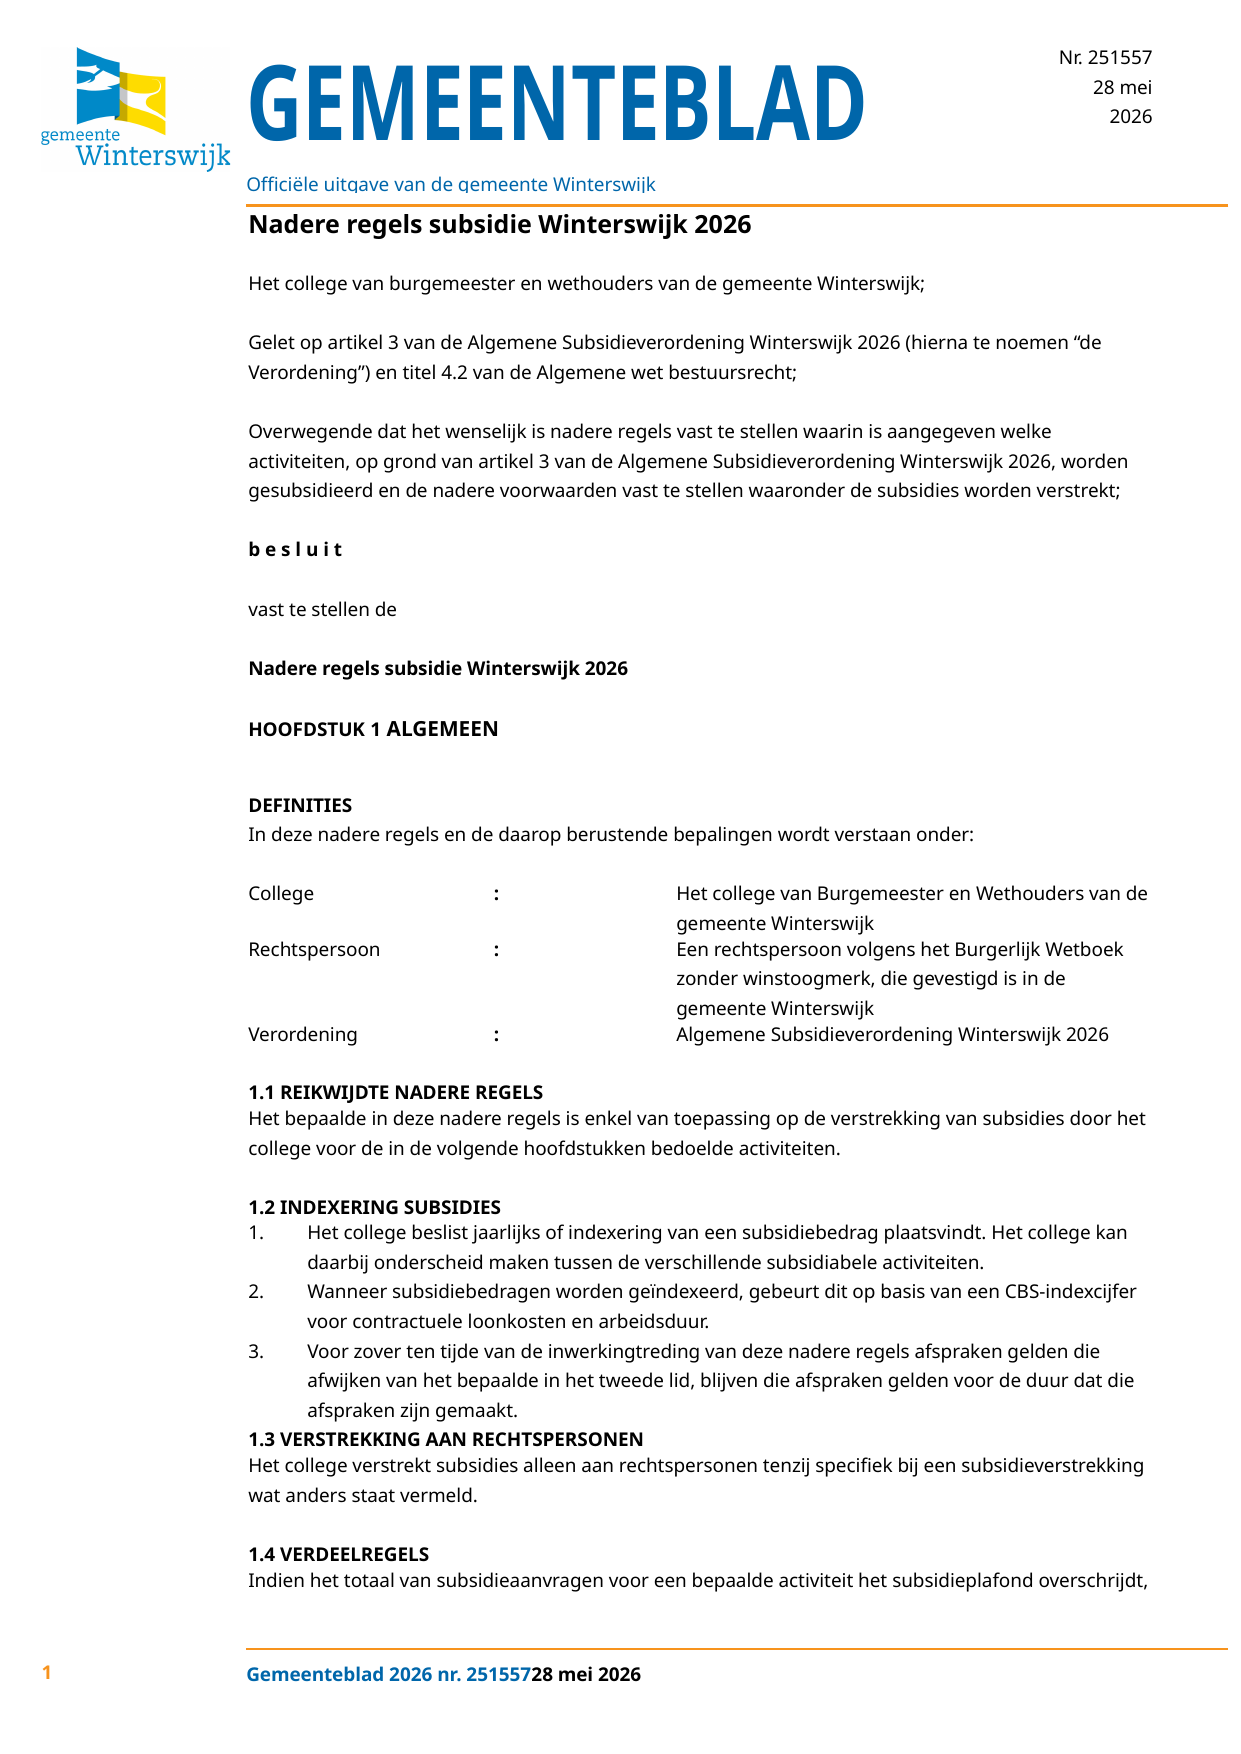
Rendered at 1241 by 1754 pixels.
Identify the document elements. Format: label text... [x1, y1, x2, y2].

table_header Het college van Burgemeester en Wethouders van de gemeente Winterswijk [676, 881, 1152, 936]
text Indien het totaal van subsidieaanvragen voor een bepaalde activiteit het subsidieplafond overschrijdt, [248, 1567, 1152, 1593]
text 1.4 VERDEELREGELS [248, 1541, 1152, 1567]
table_cell Verordening [248, 1021, 494, 1047]
text DEFINITIES [248, 792, 1152, 817]
table_header : [494, 881, 676, 936]
text Het bepaalde in deze nadere regels is enkel van toepassing op de verstrekking van subsidies door het college voor de in de volgende hoofdstukken bedoelde activiteiten. [248, 1105, 1152, 1160]
text Nadere regels subsidie Winterswijk 2026 [248, 655, 1152, 681]
text Nadere regels subsidie Winterswijk 2026 [248, 207, 1152, 241]
list Het college beslist jaarlijks of indexering van een subsidiebedrag plaatsvindt. Het college kan daarbij onderscheid maken tussen de verschillende subsidiabele activiteiten. [248, 1219, 1152, 1275]
text 1.3 VERSTREKKING AAN RECHTSPERSONEN [248, 1427, 1152, 1452]
text HOOFDSTUK 1 ALGEMEEN [248, 714, 1152, 742]
text Overwegende dat het wenselijk is nadere regels vast te stellen waarin is aangegeven welke activiteiten, op grond van artikel 3 van de Algemene Subsidieverordening Winterswijk 2026, worden gesubsidieerd en de nadere voorwaarden vast te stellen waaronder de subsidies worden verstrekt; [248, 418, 1152, 503]
table_cell Rechtspersoon [248, 936, 494, 1021]
text Gelet op artikel 3 van de Algemene Subsidieverordening Winterswijk 2026 (hierna te noemen “de Verordening”) en titel 4.2 van de Algemene wet bestuursrecht; [248, 329, 1152, 385]
picture [41, 47, 231, 172]
text vast te stellen de [248, 596, 1152, 621]
text Het college van burgemeester en wethouders van de gemeente Winterswijk; [248, 270, 1152, 296]
table_cell : [494, 936, 676, 1021]
table_cell : [494, 1021, 676, 1047]
picture [225, 153, 231, 162]
table_cell Een rechtspersoon volgens het Burgerlijk Wetboek zonder winstoogmerk, die gevestigd is in de gemeente Winterswijk [676, 936, 1152, 1021]
text 1.2 INDEXERING SUBSIDIES [248, 1194, 1152, 1219]
text 1.1 REIKWIJDTE NADERE REGELS [248, 1079, 1152, 1105]
table_header College [248, 881, 494, 936]
text In deze nadere regels en de daarop berustende bepalingen wordt verstaan onder: [248, 821, 1152, 847]
list Wanneer subsidiebedragen worden geïndexeerd, gebeurt dit op basis van een CBS-indexcijfer voor contractuele loonkosten en arbeidsduur. [248, 1279, 1152, 1334]
text Het college verstrekt subsidies alleen aan rechtspersonen tenzij specifiek bij een subsidieverstrekking wat anders staat vermeld. [248, 1452, 1152, 1508]
list Voor zover ten tijde van de inwerkingtreding van deze nadere regels afspraken gelden die afwijken van het bepaalde in het tweede lid, blijven die afspraken gelden voor de duur dat die afspraken zijn gemaakt. [248, 1338, 1152, 1423]
table_cell Algemene Subsidieverordening Winterswijk 2026 [676, 1021, 1152, 1047]
text b e s l u i t [248, 537, 1152, 562]
